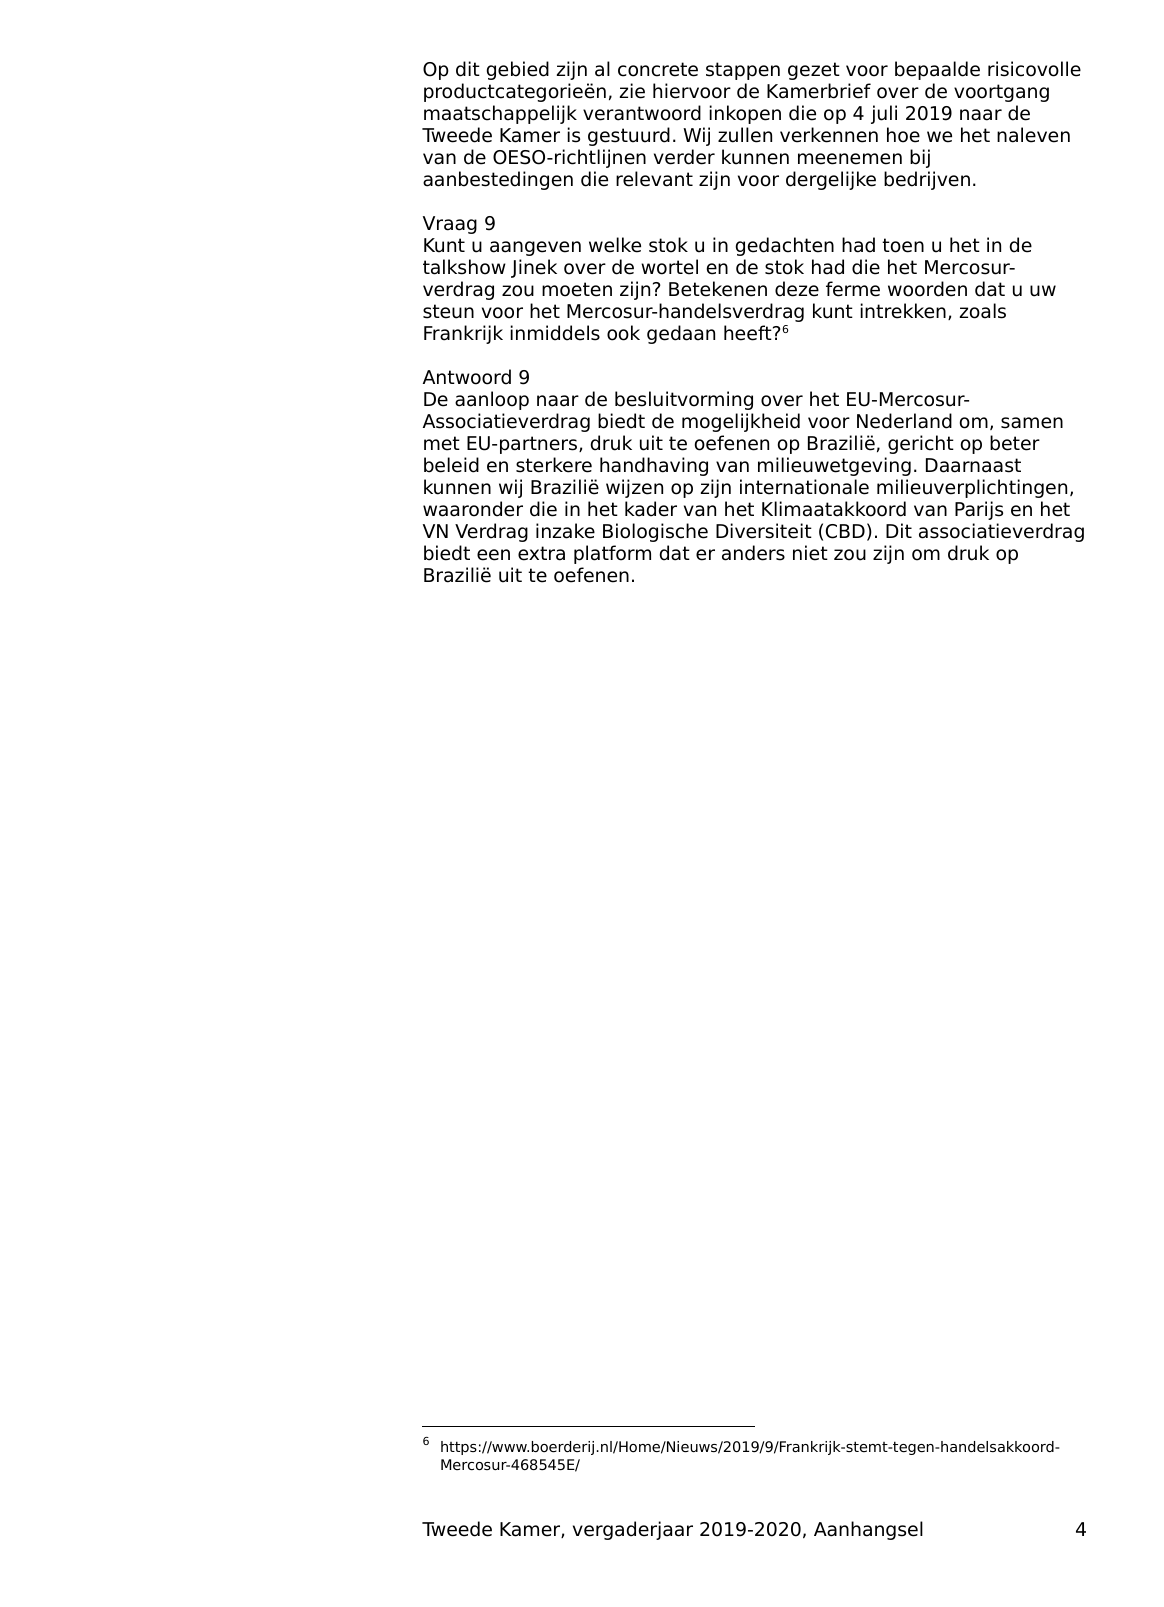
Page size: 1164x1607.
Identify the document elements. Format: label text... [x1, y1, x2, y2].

text Kunt u aangeven welke stok u in gedachten had toen u het in de talkshow Jinek over de wortel en de stok had die het Mercosur-verdrag zou moeten zijn? Betekenen deze ferme woorden dat u uw steun voor het Mercosur-handelsverdrag kunt intrekken, zoals Frankrijk inmiddels ook gedaan heeft? [422, 235, 1087, 345]
text https://www.boerderij.nl/Home/Nieuws/2019/9/Frankrijk-stemt-tegen-handelsakkoord-Mercosur-468545E/ [422, 1435, 1087, 1474]
text Vraag 9 [422, 213, 1087, 235]
text Op dit gebied zijn al concrete stappen gezet voor bepaalde risicovolle productcategorieën, zie hiervoor de Kamerbrief over de voortgang maatschappelijk verantwoord inkopen die op 4 juli 2019 naar de Tweede Kamer is gestuurd. Wij zullen verkennen hoe we het naleven van de OESO-richtlijnen verder kunnen meenemen bij aanbestedingen die relevant zijn voor dergelijke bedrijven. [422, 59, 1087, 191]
text Antwoord 9 [422, 367, 1087, 389]
text De aanloop naar de besluitvorming over het EU-Mercosur-Associatieverdrag biedt de mogelijkheid voor Nederland om, samen met EU-partners, druk uit te oefenen op Brazilië, gericht op beter beleid en sterkere handhaving van milieuwetgeving. Daarnaast kunnen wij Brazilië wijzen op zijn internationale milieuverplichtingen, waaronder die in het kader van het Klimaatakkoord van Parijs en het VN Verdrag inzake Biologische Diversiteit (CBD). Dit associatieverdrag biedt een extra platform dat er anders niet zou zijn om druk op Brazilië uit te oefenen. [422, 389, 1087, 587]
